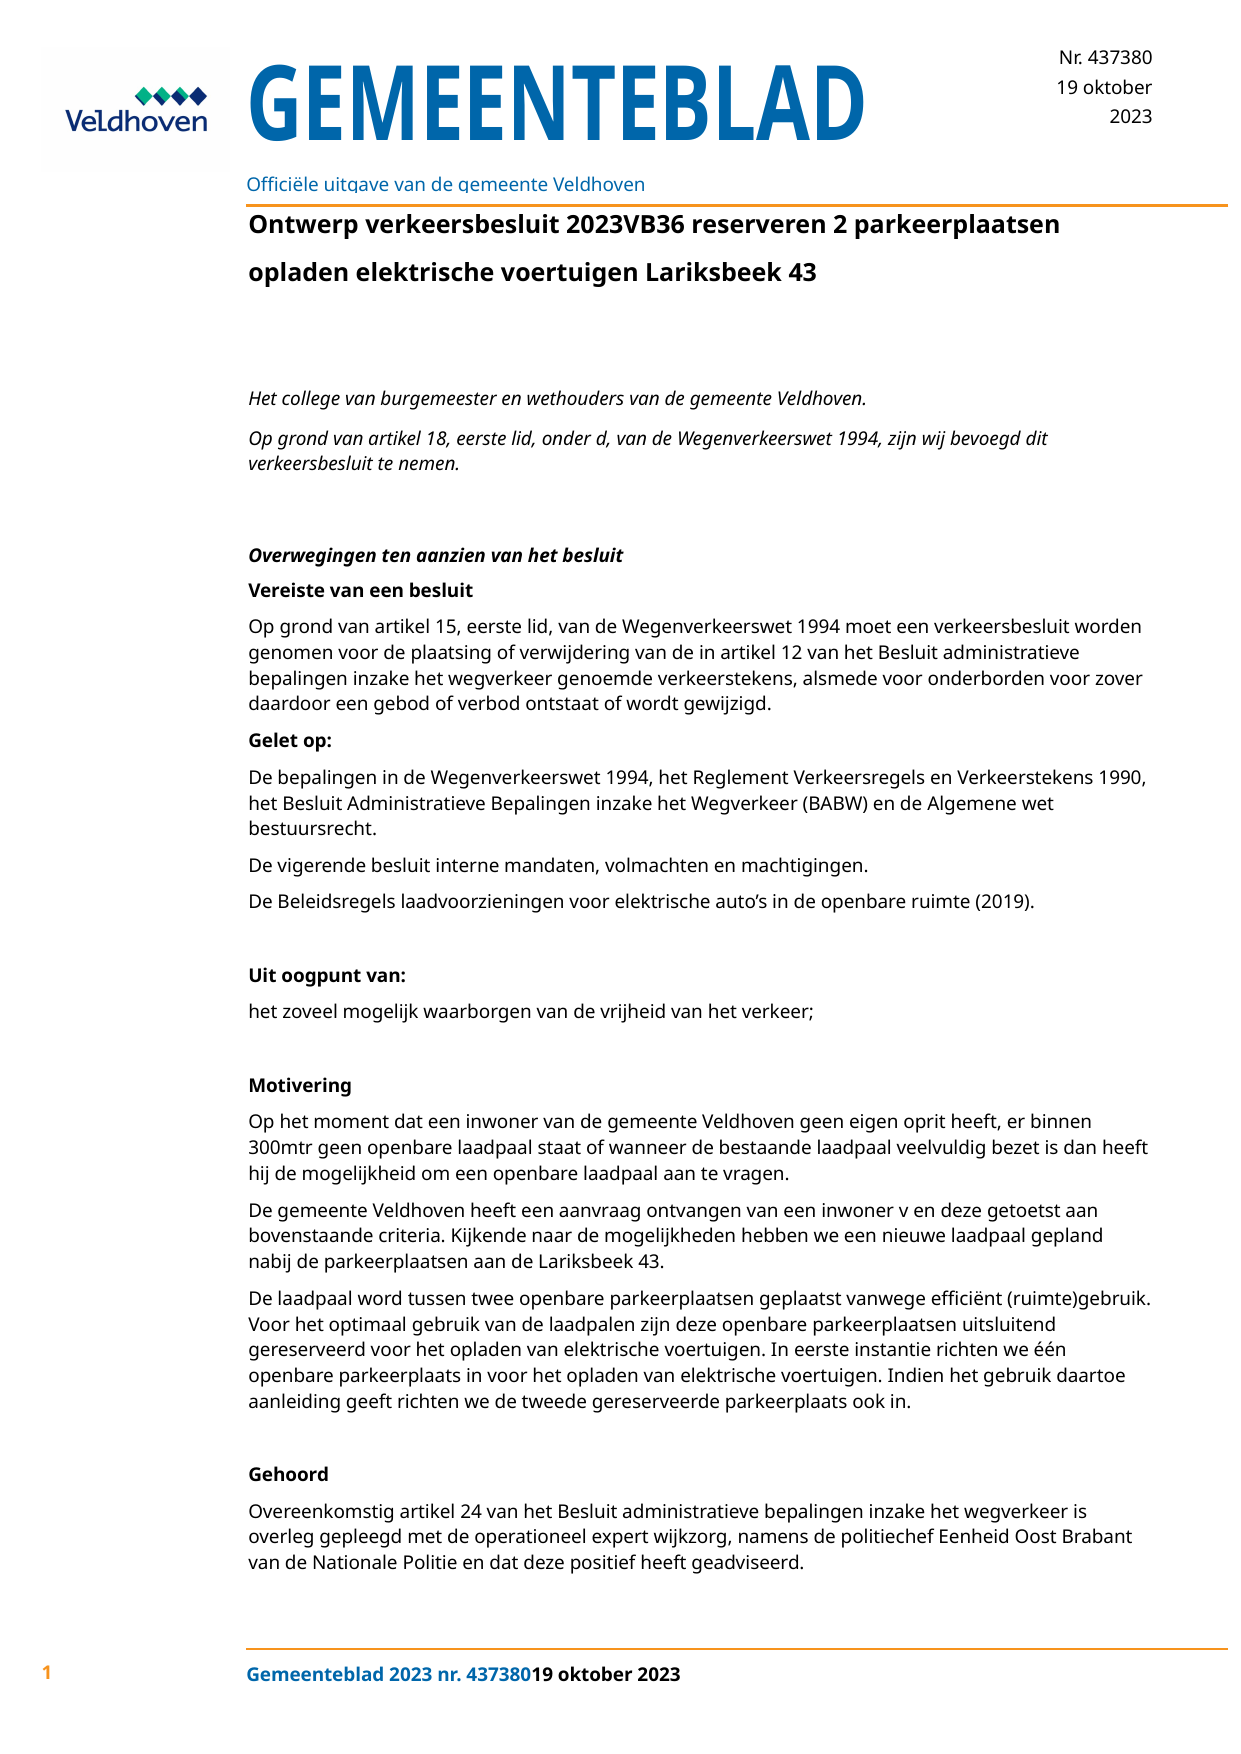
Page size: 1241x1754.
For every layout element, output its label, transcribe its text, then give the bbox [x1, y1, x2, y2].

text Op grond van artikel 15, eerste lid, van de Wegenverkeerswet 1994 moet een verkeersbesluit worden genomen voor de plaatsing of verwijdering van de in artikel 12 van het Besluit administratieve bepalingen inzake het wegverkeer genoemde verkeerstekens, alsmede voor onderborden voor zover daardoor een gebod of verbod ontstaat of wordt gewijzigd. [248, 613, 1152, 716]
text Uit oogpunt van: [248, 962, 1152, 988]
text De laadpaal word tussen twee openbare parkeerplaatsen geplaatst vanwege efficiënt (ruimte)gebruik. Voor het optimaal gebruik van de laadpalen zijn deze openbare parkeerplaatsen uitsluitend gereserveerd voor het opladen van elektrische voertuigen. In eerste instantie richten we één openbare parkeerplaats in voor het opladen van elektrische voertuigen. Indien het gebruik daartoe aanleiding geeft richten we de tweede gereserveerde parkeerplaats ook in. [248, 1285, 1152, 1414]
text De Beleidsregels laadvoorzieningen voor elektrische auto’s in de openbare ruimte (2019). [248, 889, 1152, 914]
text Overeenkomstig artikel 24 van het Besluit administratieve bepalingen inzake het wegverkeer is overleg gepleegd met de operationeel expert wijkzorg, namens de politiechef Eenheid Oost Brabant van de Nationale Politie en dat deze positief heeft geadviseerd. [248, 1498, 1152, 1575]
text Gelet op: [248, 727, 1152, 753]
text Overwegingen ten aanzien van het besluit [248, 543, 1152, 568]
text Ontwerp verkeersbesluit 2023VB36 reserveren 2 parkeerplaatsen opladen elektrische voertuigen Lariksbeek 43 [248, 207, 1152, 288]
text Op het moment dat een inwoner van de gemeente Veldhoven geen eigen oprit heeft, er binnen 300mtr geen openbare laadpaal staat of wanneer de bestaande laadpaal veelvuldig bezet is dan heeft hij de mogelijkheid om een openbare laadpaal aan te vragen. [248, 1109, 1152, 1186]
text Motivering [248, 1072, 1152, 1098]
text Vereiste van een besluit [248, 577, 1152, 602]
text Gehoord [248, 1461, 1152, 1487]
text De vigerende besluit interne mandaten, volmachten en machtigingen. [248, 852, 1152, 878]
text Op grond van artikel 18, eerste lid, onder d, van de Wegenverkeerswet 1994, zijn wij bevoegd dit verkeersbesluit te nemen. [248, 425, 1152, 476]
text Het college van burgemeester en wethouders van de gemeente Veldhoven. [248, 386, 1152, 411]
text De gemeente Veldhoven heeft een aanvraag ontvangen van een inwoner v en deze getoetst aan bovenstaande criteria. Kijkende naar de mogelijkheden hebben we een nieuwe laadpaal gepland nabij de parkeerplaatsen aan de Lariksbeek 43. [248, 1197, 1152, 1274]
text het zoveel mogelijk waarborgen van de vrijheid van het verkeer; [248, 999, 1152, 1024]
text De bepalingen in de Wegenverkeerswet 1994, het Reglement Verkeersregels en Verkeerstekens 1990, het Besluit Administratieve Bepalingen inzake het Wegverkeer (BABW) en de Algemene wet bestuursrecht. [248, 764, 1152, 841]
picture [41, 47, 231, 172]
